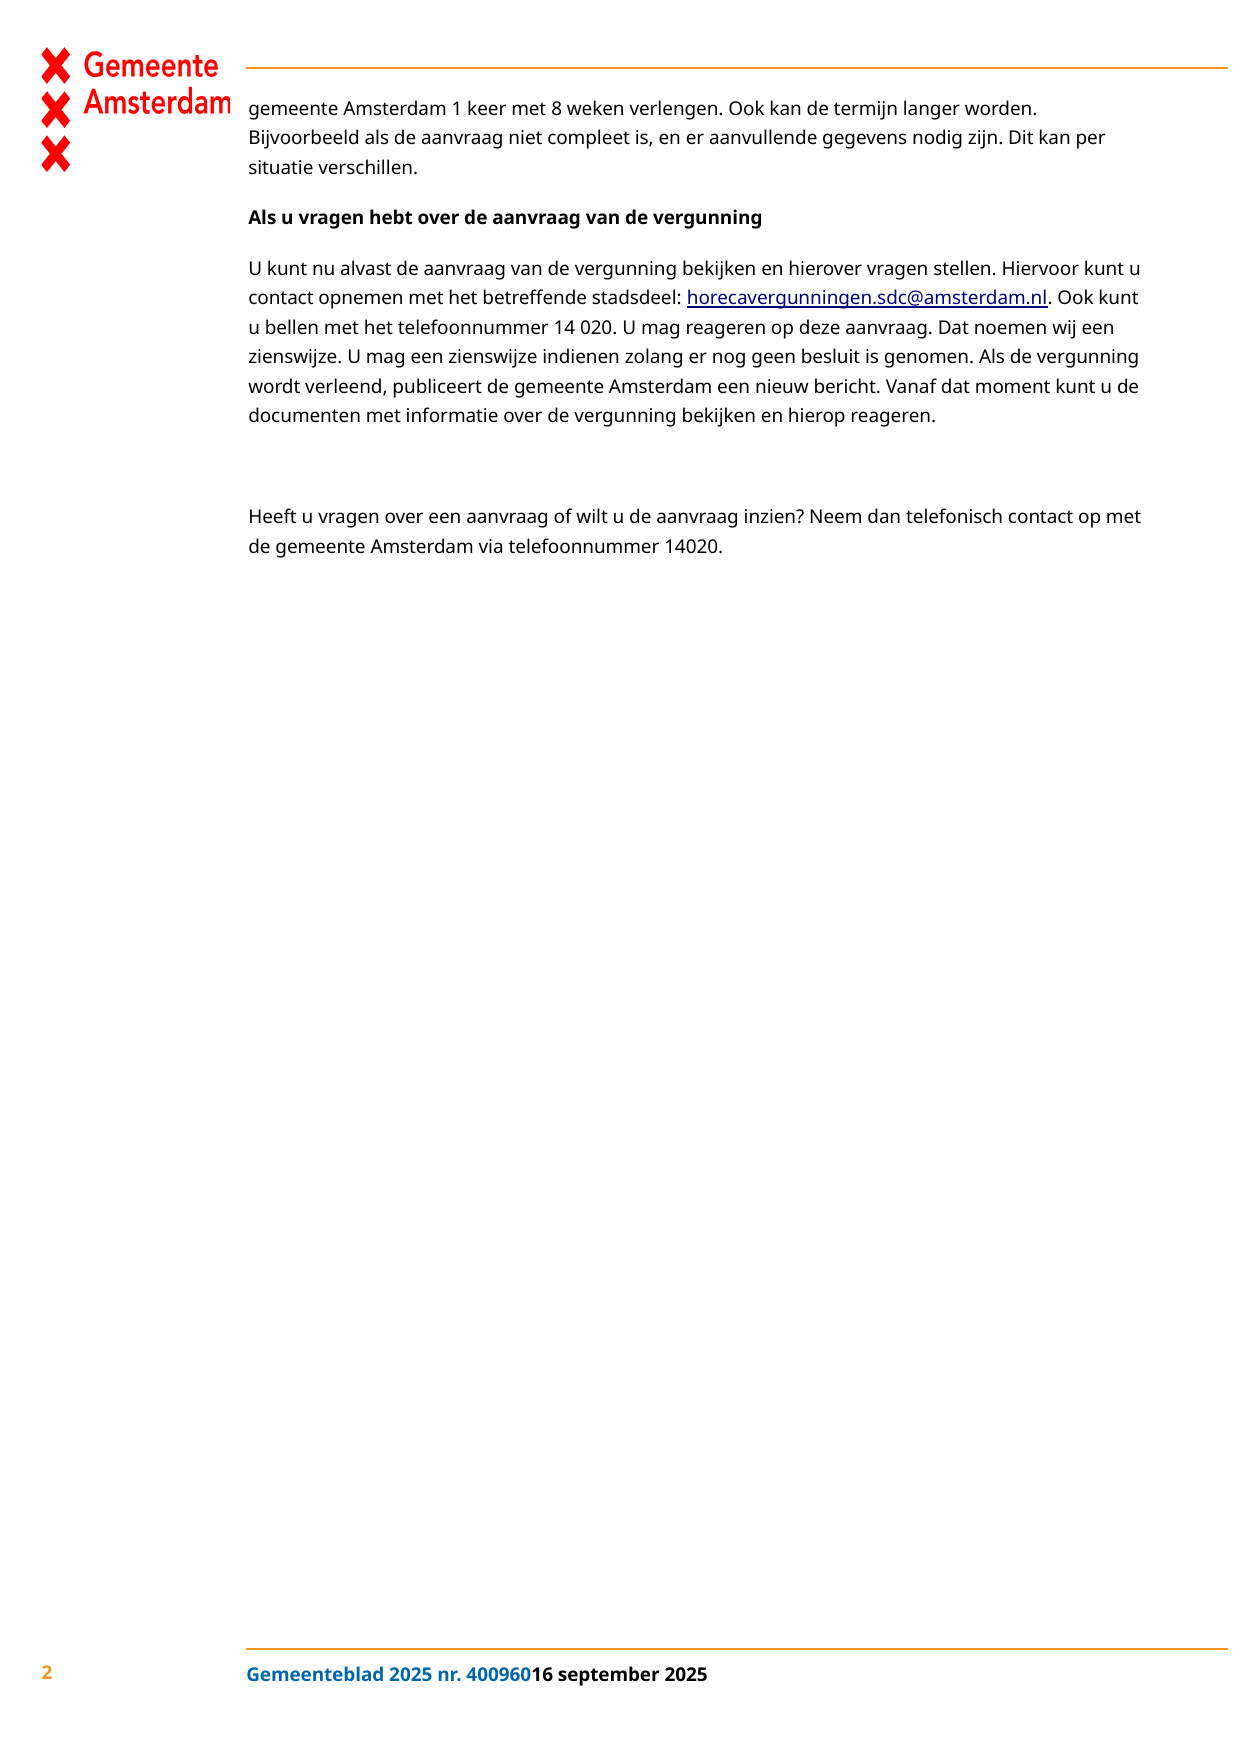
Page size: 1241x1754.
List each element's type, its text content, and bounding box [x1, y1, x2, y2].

text Heeft u vragen over een aanvraag of wilt u de aanvraag inzien? Neem dan telefonisch contact op met de gemeente Amsterdam via telefoonnummer 14020. [248, 503, 1152, 559]
picture [41, 47, 231, 172]
text gemeente Amsterdam 1 keer met 8 weken verlengen. Ook kan de termijn langer worden. Bijvoorbeeld als de aanvraag niet compleet is, en er aanvullende gegevens nodig zijn. Dit kan per situatie verschillen. [248, 95, 1152, 180]
text Als u vragen hebt over de aanvraag van de vergunning [248, 204, 1152, 230]
text U kunt nu alvast de aanvraag van de vergunning bekijken en hierover vragen stellen. Hiervoor kunt u contact opnemen met het betreffende stadsdeel: horecavergunningen.sdc@amsterdam.nl. Ook kunt u bellen met het telefoonnummer 14 020. U mag reageren op deze aanvraag. Dat noemen wij een zienswijze. U mag een zienswijze indienen zolang er nog geen besluit is genomen. Als de vergunning wordt verleend, publiceert de gemeente Amsterdam een nieuw bericht. Vanaf dat moment kunt u de documenten met informatie over de vergunning bekijken en hierop reageren. [248, 255, 1152, 428]
